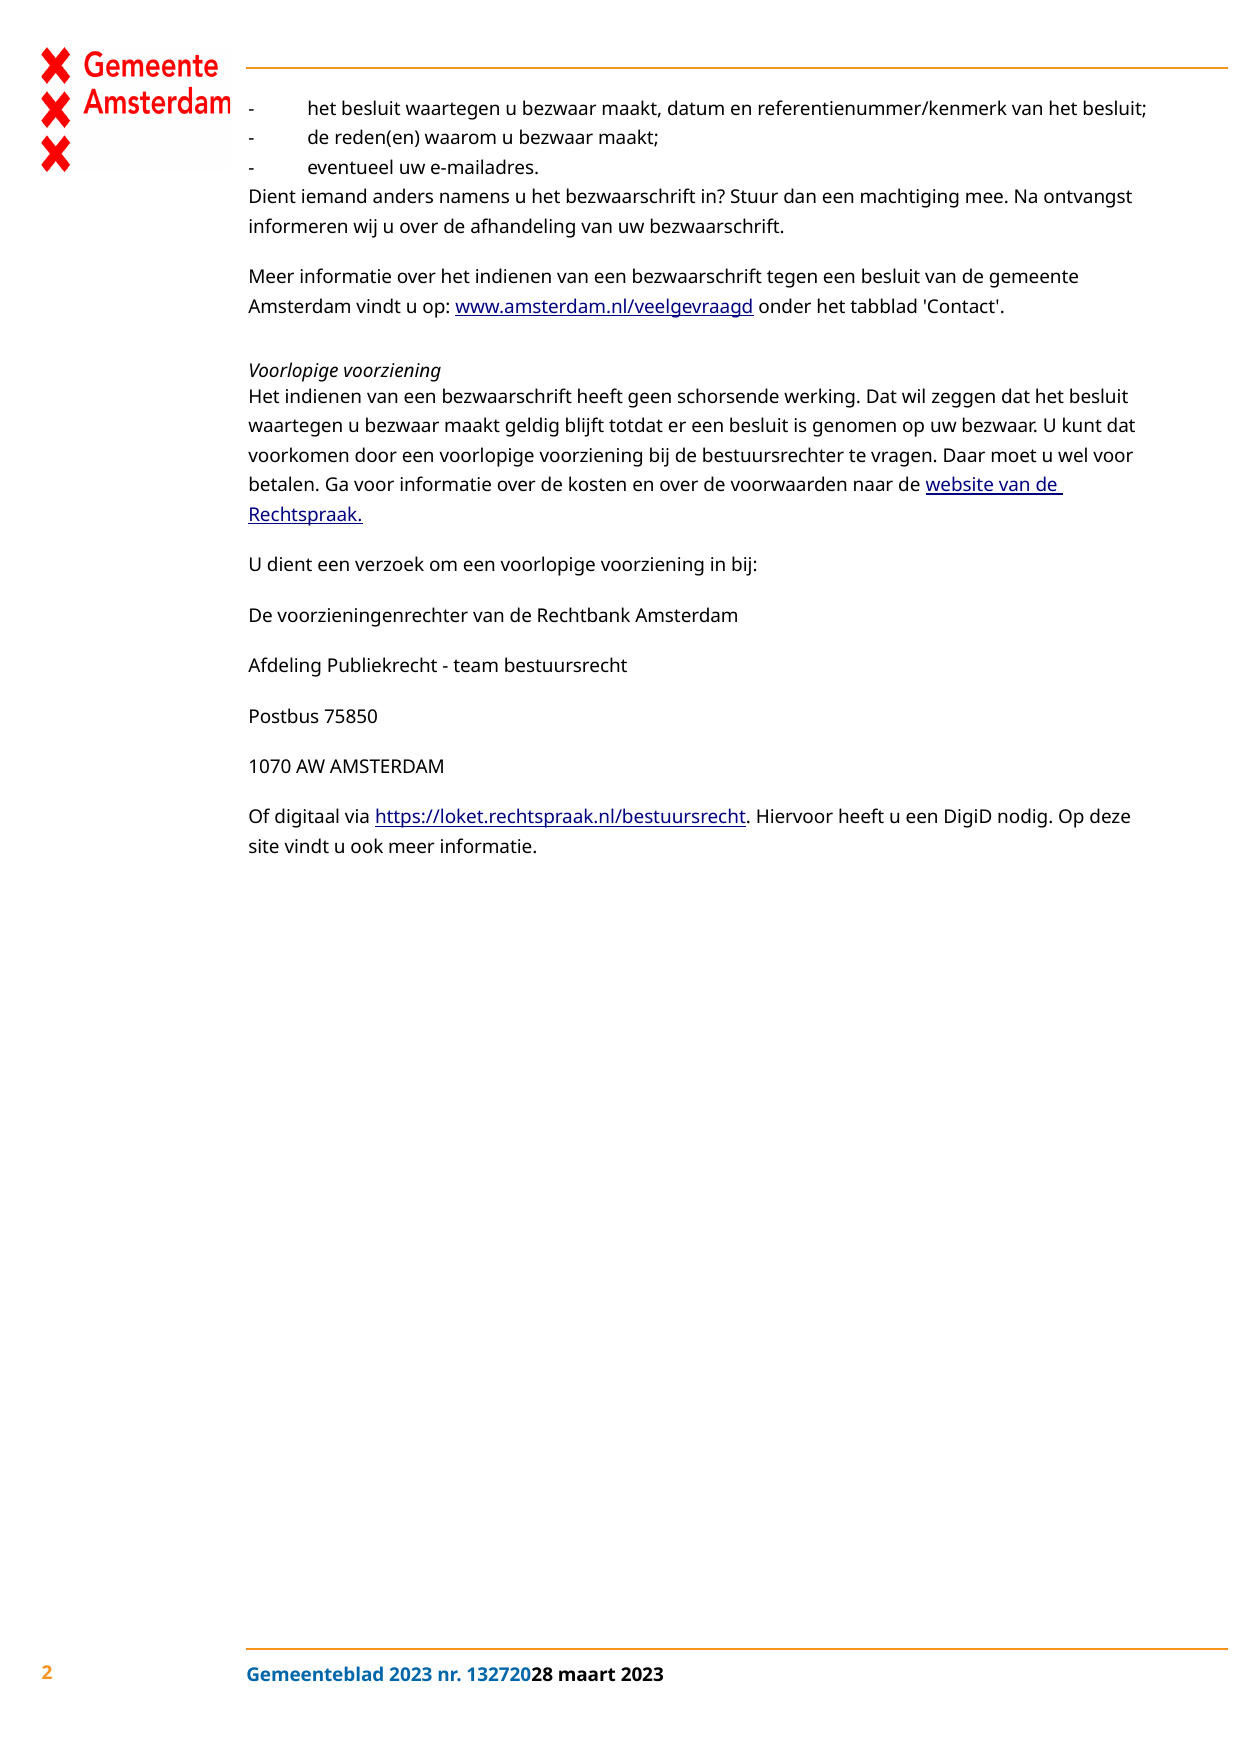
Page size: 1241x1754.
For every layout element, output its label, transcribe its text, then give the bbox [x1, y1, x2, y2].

list de reden(en) waarom u bezwaar maakt; [248, 124, 1152, 150]
text U dient een verzoek om een voorlopige voorziening in bij: [248, 552, 1152, 577]
text Dient iemand anders namens u het bezwaarschrift in? Stuur dan een machtiging mee. Na ontvangst informeren wij u over de afhandeling van uw bezwaarschrift. [248, 183, 1152, 239]
picture [41, 47, 231, 172]
text Of digitaal via https://loket.rechtspraak.nl/bestuursrecht. Hiervoor heeft u een DigiD nodig. Op deze site vindt u ook meer informatie. [248, 804, 1152, 859]
list eventueel uw e-mailadres. [248, 154, 1152, 180]
text Het indienen van een bezwaarschrift heeft geen schorsende werking. Dat wil zeggen dat het besluit waartegen u bezwaar maakt geldig blijft totdat er een besluit is genomen op uw bezwaar. U kunt dat voorkomen door een voorlopige voorziening bij de bestuursrechter te vragen. Daar moet u wel voor betalen. Ga voor informatie over de kosten en over de voorwaarden naar de website van de Rechtspraak. [248, 383, 1152, 527]
text Voorlopige voorziening [248, 357, 1152, 383]
text Afdeling Publiekrecht - team bestuursrecht [248, 652, 1152, 678]
text 1070 AW AMSTERDAM [248, 753, 1152, 779]
text Meer informatie over het indienen van een bezwaarschrift tegen een besluit van de gemeente Amsterdam vindt u op: www.amsterdam.nl/veelgevraagd onder het tabblad 'Contact'. [248, 263, 1152, 319]
text De voorzieningenrechter van de Rechtbank Amsterdam [248, 602, 1152, 628]
list het besluit waartegen u bezwaar maakt, datum en referentienummer/kenmerk van het besluit; [248, 95, 1152, 121]
text Postbus 75850 [248, 703, 1152, 728]
